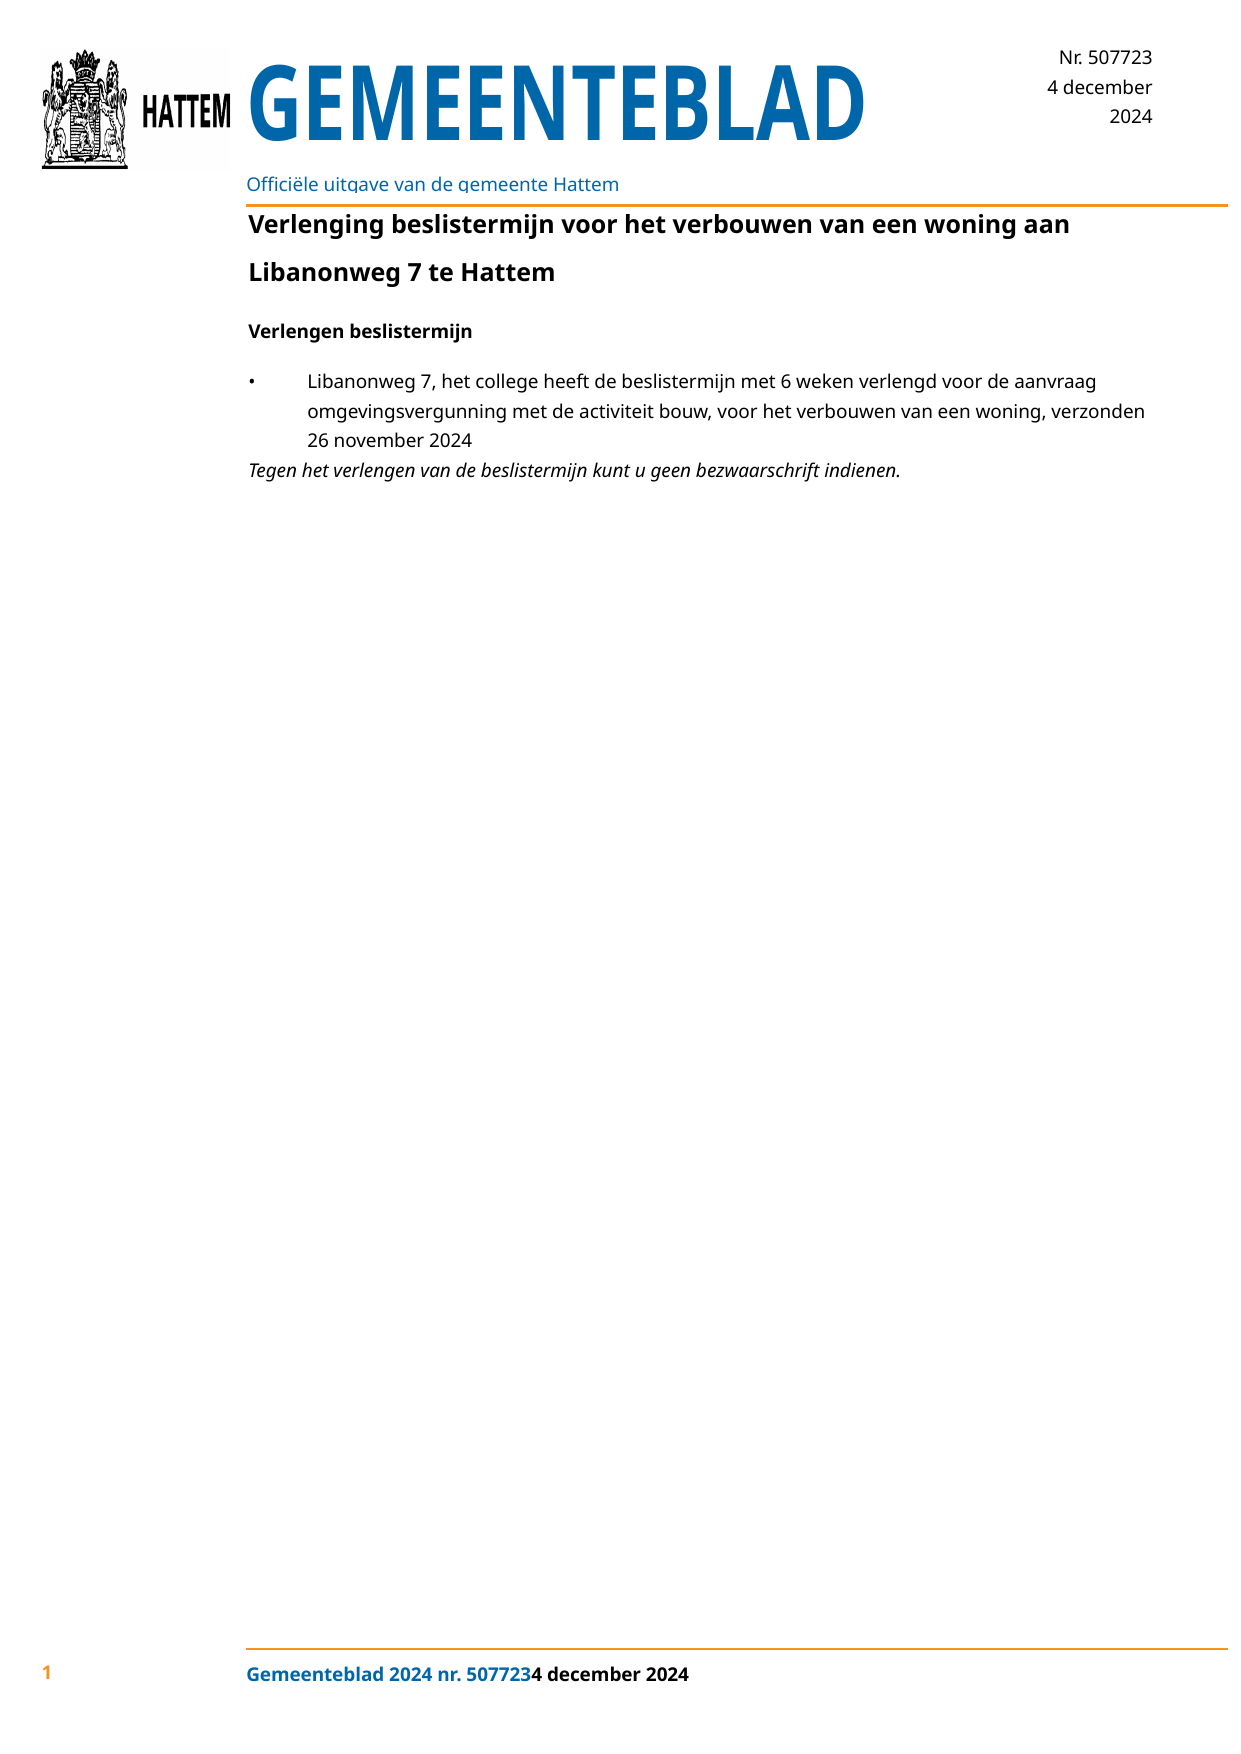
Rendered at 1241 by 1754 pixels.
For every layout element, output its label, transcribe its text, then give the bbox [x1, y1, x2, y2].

text Tegen het verlengen van de beslistermijn kunt u geen bezwaarschrift indienen. [248, 457, 1152, 483]
picture [41, 47, 231, 172]
text Verlengen beslistermijn [248, 318, 1152, 344]
text Verlenging beslistermijn voor het verbouwen van een woning aan Libanonweg 7 te Hattem [248, 207, 1152, 288]
list Libanonweg 7, het college heeft de beslistermijn met 6 weken verlengd voor de aanvraag omgevingsvergunning met de activiteit bouw, voor het verbouwen van een woning, verzonden 26 november 2024 [248, 368, 1152, 453]
